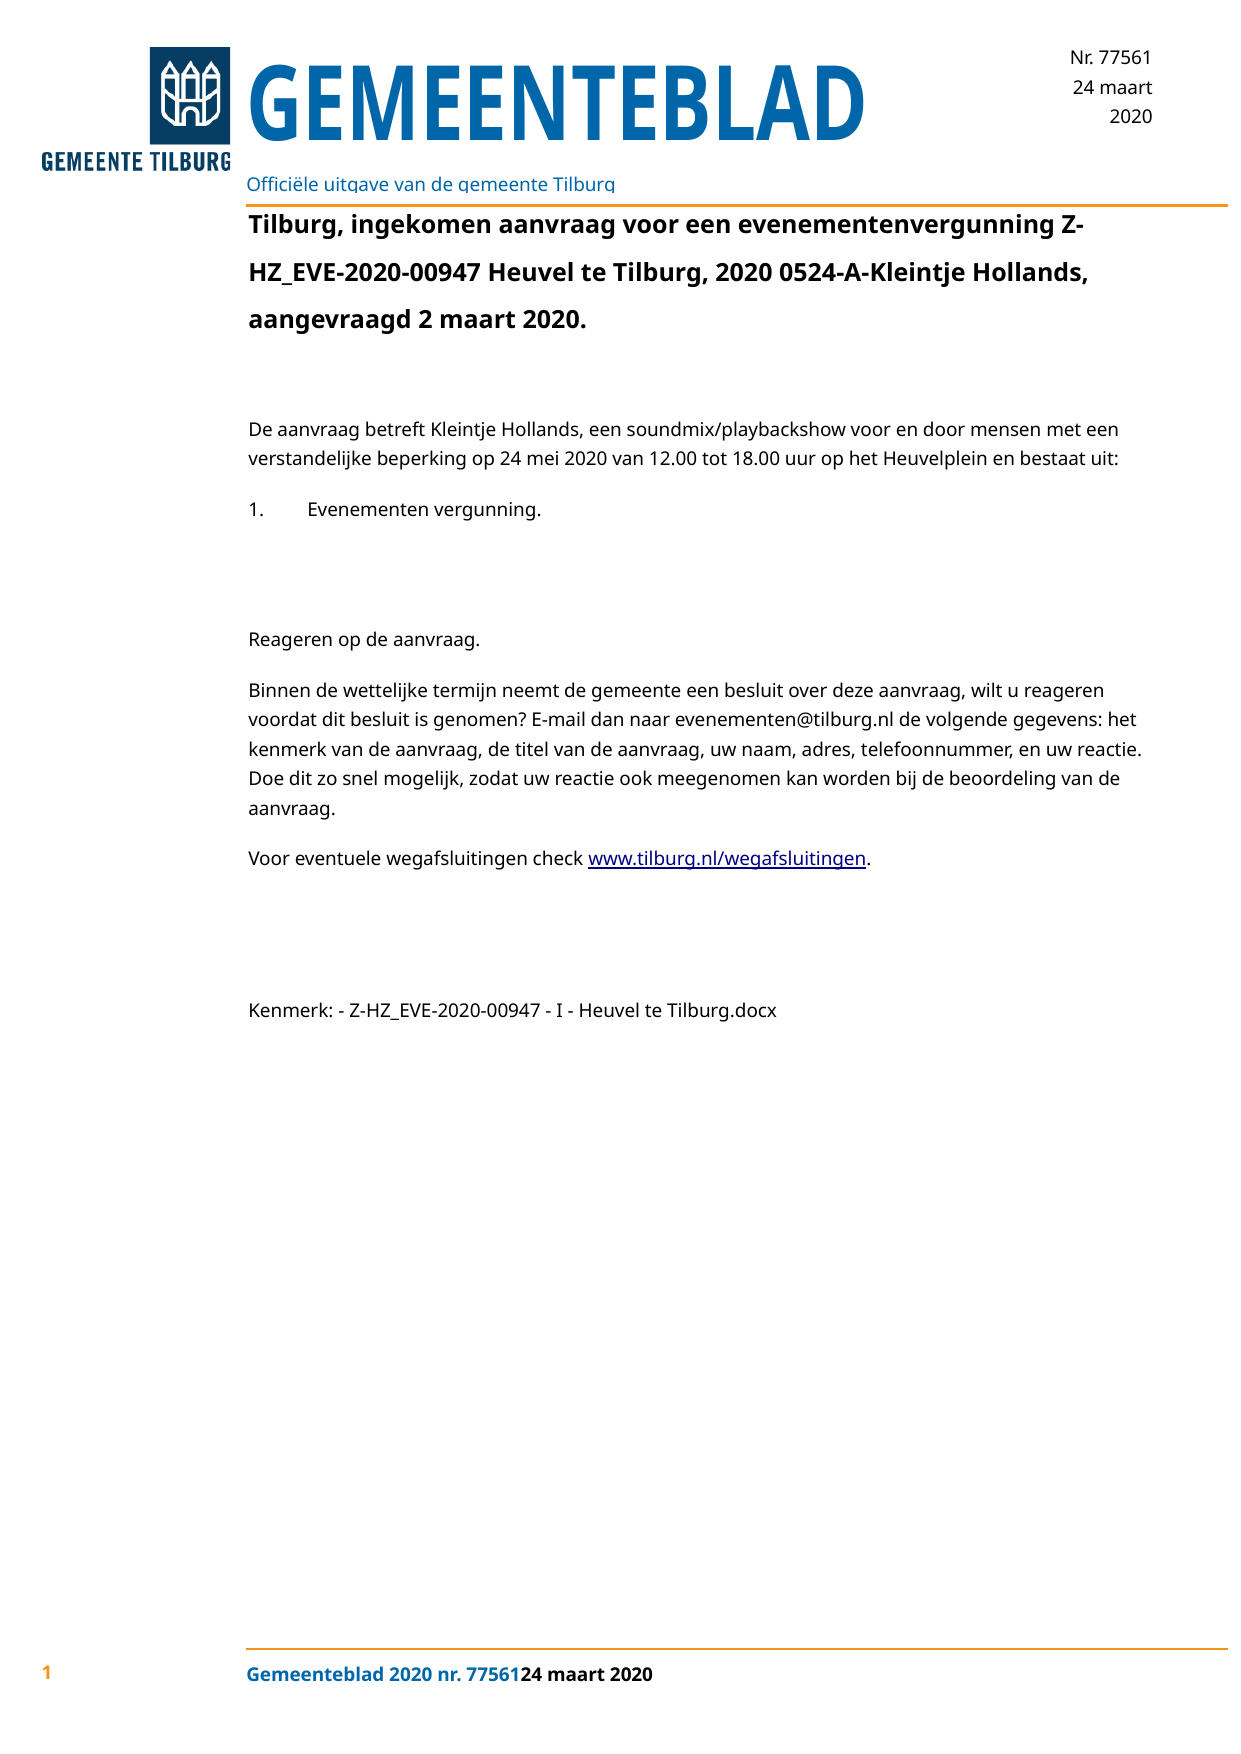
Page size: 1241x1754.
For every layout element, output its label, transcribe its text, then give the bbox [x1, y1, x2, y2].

text Binnen de wettelijke termijn neemt de gemeente een besluit over deze aanvraag, wilt u reageren voordat dit besluit is genomen? E-mail dan naar evenementen@tilburg.nl de volgende gegevens: het kenmerk van de aanvraag, de titel van de aanvraag, uw naam, adres, telefoonnummer, en uw reactie. Doe dit zo snel mogelijk, zodat uw reactie ook meegenomen kan worden bij de beoordeling van de aanvraag. [248, 677, 1152, 821]
text Reageren op de aanvraag. [248, 626, 1152, 652]
text Voor eventuele wegafsluitingen check www.tilburg.nl/wegafsluitingen. [248, 846, 1152, 871]
list Evenementen vergunning. [248, 496, 1152, 522]
text Tilburg, ingekomen aanvraag voor een evenementenvergunning Z-HZ_EVE-2020-00947 Heuvel te Tilburg, 2020 0524-A-Kleintje Hollands, aangevraagd 2 maart 2020. [248, 207, 1152, 336]
text Kenmerk: - Z-HZ_EVE-2020-00947 - I - Heuvel te Tilburg.docx [248, 997, 1152, 1022]
text De aanvraag betreft Kleintje Hollands, een soundmix/playbackshow voor en door mensen met een verstandelijke beperking op 24 mei 2020 van 12.00 tot 18.00 uur op het Heuvelplein en bestaat uit: [248, 416, 1152, 471]
picture [41, 47, 231, 172]
